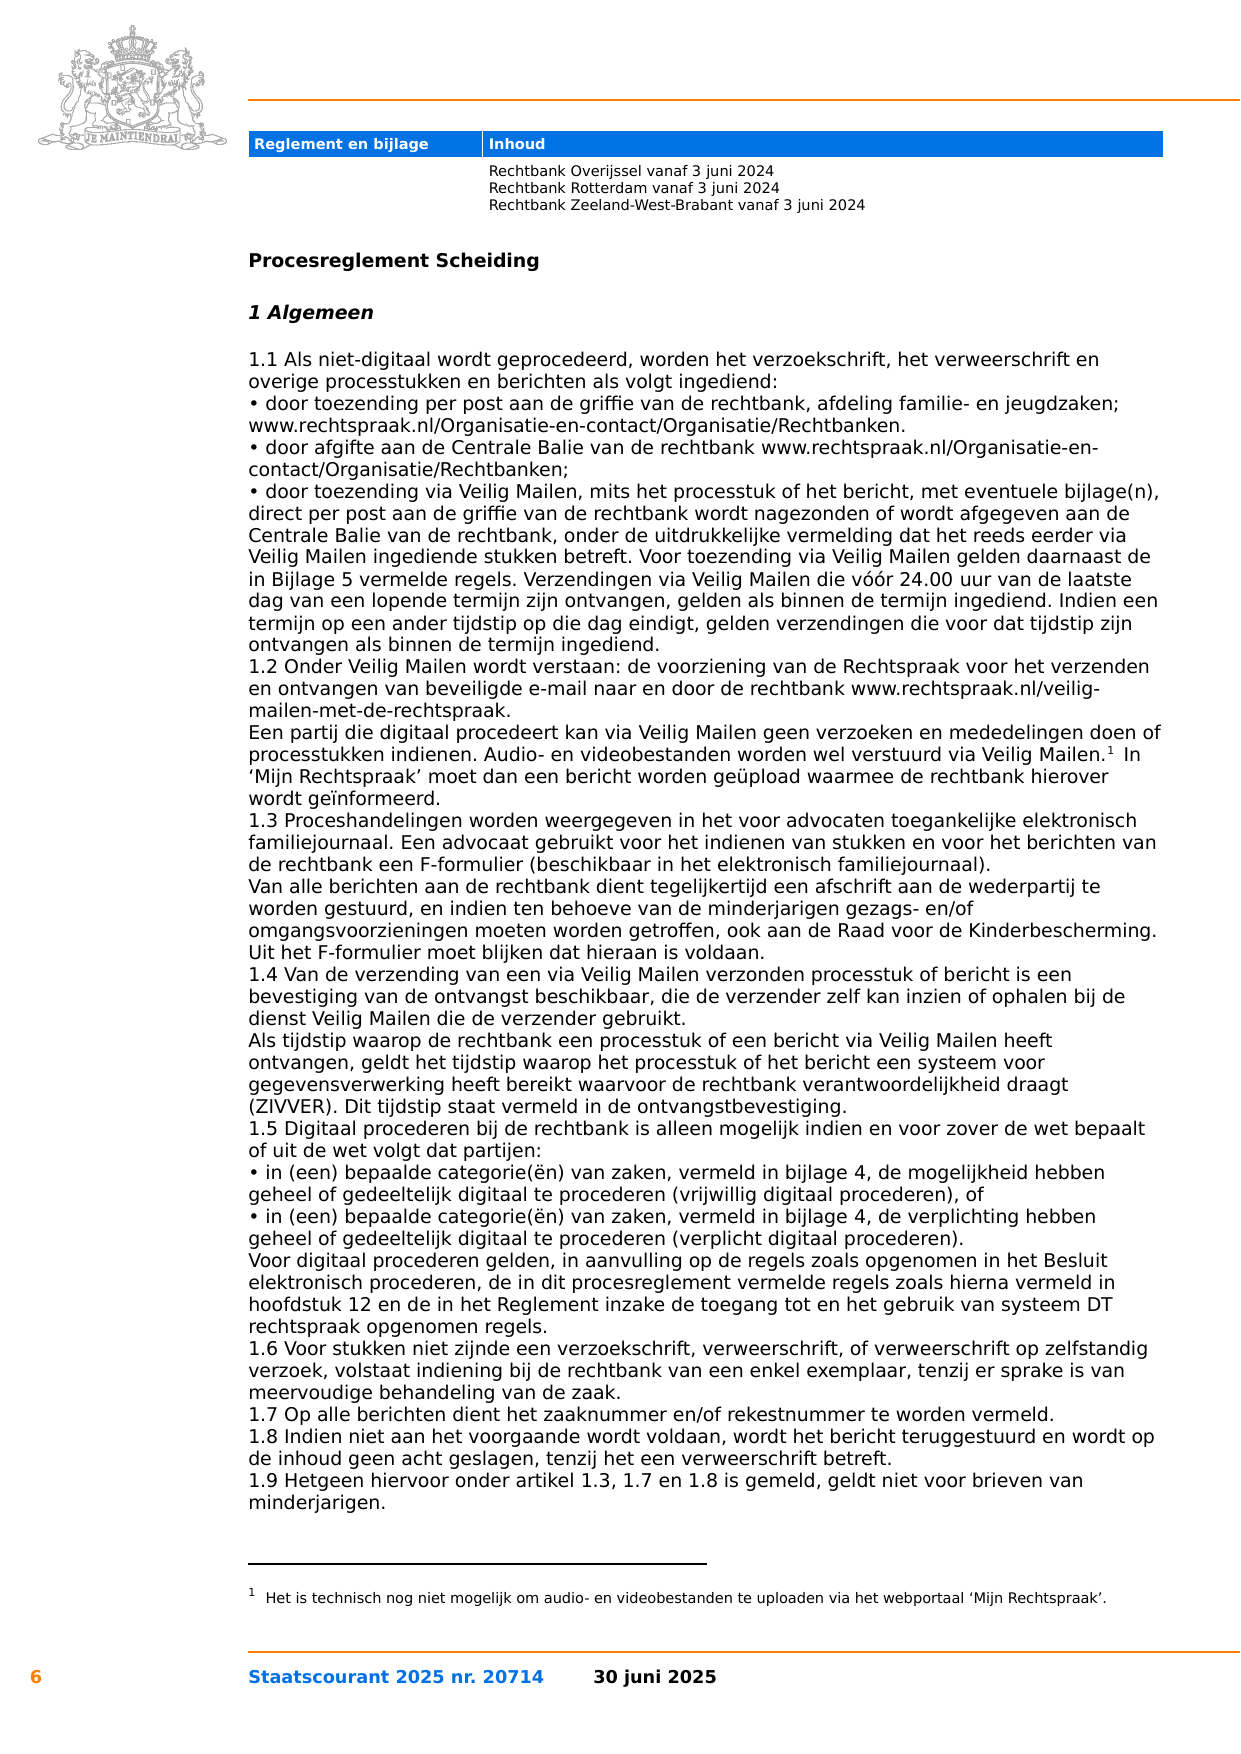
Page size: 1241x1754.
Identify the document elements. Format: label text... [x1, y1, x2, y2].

table_cell Rechtbank Overijssel vanaf 3 juni 2024 Rechtbank Rotterdam vanaf 3 juni 2024 Rechtbank Zeeland-West-Brabant vanaf 3 juni 2024 [483, 158, 1163, 219]
table_cell [249, 158, 482, 219]
text Het is technisch nog niet mogelijk om audio- en videobestanden te uploaden via het webportaal ‘Mijn Rechtspraak’. [248, 1586, 1163, 1608]
subtitle Procesreglement Scheiding [248, 250, 1163, 272]
picture [38, 25, 227, 150]
table_header Inhoud [483, 131, 1163, 157]
text • door toezending per post aan de griffie van de rechtbank, afdeling familie- en jeugdzaken; www.rechtspraak.nl/Organisatie-en-contact/Organisatie/Rechtbanken. [248, 393, 1163, 437]
text • in (een) bepaalde categorie(ën) van zaken, vermeld in bijlage 4, de mogelijkheid hebben geheel of gedeeltelijk digitaal te procederen (vrijwillig digitaal procederen), of [248, 1162, 1163, 1206]
text 1.6 Voor stukken niet zijnde een verzoekschrift, verweerschrift, of verweerschrift op zelfstandig verzoek, volstaat indiening bij de rechtbank van een enkel exemplaar, tenzij er sprake is van meervoudige behandeling van de zaak. [248, 1338, 1163, 1404]
text Een partij die digitaal procedeert kan via Veilig Mailen geen verzoeken en mededelingen doen of processtukken indienen. Audio- en videobestanden worden wel verstuurd via Veilig Mailen. In ‘Mijn Rechtspraak’ moet dan een bericht worden geüpload waarmee de rechtbank hierover wordt geïnformeerd. [248, 722, 1163, 810]
text 1.7 Op alle berichten dient het zaaknummer en/of rekestnummer te worden vermeld. [248, 1404, 1163, 1426]
text Voor digitaal procederen gelden, in aanvulling op de regels zoals opgenomen in het Besluit elektronisch procederen, de in dit procesreglement vermelde regels zoals hierna vermeld in hoofdstuk 12 en de in het Reglement inzake de toegang tot en het gebruik van systeem DT rechtspraak opgenomen regels. [248, 1250, 1163, 1338]
text 1.4 Van de verzending van een via Veilig Mailen verzonden processtuk of bericht is een bevestiging van de ontvangst beschikbaar, die de verzender zelf kan inzien of ophalen bij de dienst Veilig Mailen die de verzender gebruikt. [248, 964, 1163, 1030]
text • door afgifte aan de Centrale Balie van de rechtbank www.rechtspraak.nl/Organisatie-en-contact/Organisatie/Rechtbanken; [248, 437, 1163, 481]
text 1.3 Proceshandelingen worden weergegeven in het voor advocaten toegankelijke elektronisch familiejournaal. Een advocaat gebruikt voor het indienen van stukken en voor het berichten van de rechtbank een F-formulier (beschikbaar in het elektronisch familiejournaal). [248, 810, 1163, 876]
text 1.9 Hetgeen hiervoor onder artikel 1.3, 1.7 en 1.8 is gemeld, geldt niet voor brieven van minderjarigen. [248, 1469, 1163, 1513]
text 1.8 Indien niet aan het voorgaande wordt voldaan, wordt het bericht teruggestuurd en wordt op de inhoud geen acht geslagen, tenzij het een verweerschrift betreft. [248, 1426, 1163, 1469]
text 1.5 Digitaal procederen bij de rechtbank is alleen mogelijk indien en voor zover de wet bepaalt of uit de wet volgt dat partijen: [248, 1118, 1163, 1162]
text 1.1 Als niet-digitaal wordt geprocedeerd, worden het verzoekschrift, het verweerschrift en overige processtukken en berichten als volgt ingediend: [248, 349, 1163, 393]
table_header Reglement en bijlage [249, 131, 482, 157]
text 1.2 Onder Veilig Mailen wordt verstaan: de voorziening van de Rechtspraak voor het verzenden en ontvangen van beveiligde e-mail naar en door de rechtbank www.rechtspraak.nl/veilig-mailen-met-de-rechtspraak. [248, 656, 1163, 722]
text Van alle berichten aan de rechtbank dient tegelijkertijd een afschrift aan de wederpartij te worden gestuurd, en indien ten behoeve van de minderjarigen gezags- en/of omgangsvoorzieningen moeten worden getroffen, ook aan de Raad voor de Kinderbescherming. Uit het F-formulier moet blijken dat hieraan is voldaan. [248, 876, 1163, 964]
subtitle 1 Algemeen [248, 302, 1163, 324]
text • in (een) bepaalde categorie(ën) van zaken, vermeld in bijlage 4, de verplichting hebben geheel of gedeeltelijk digitaal te procederen (verplicht digitaal procederen). [248, 1206, 1163, 1250]
text • door toezending via Veilig Mailen, mits het processtuk of het bericht, met eventuele bijlage(n), direct per post aan de griffie van de rechtbank wordt nagezonden of wordt afgegeven aan de Centrale Balie van de rechtbank, onder de uitdrukkelijke vermelding dat het reeds eerder via Veilig Mailen ingediende stukken betreft. Voor toezending via Veilig Mailen gelden daarnaast de in Bijlage 5 vermelde regels. Verzendingen via Veilig Mailen die vóór 24.00 uur van de laatste dag van een lopende termijn zijn ontvangen, gelden als binnen de termijn ingediend. Indien een termijn op een ander tijdstip op die dag eindigt, gelden verzendingen die voor dat tijdstip zijn ontvangen als binnen de termijn ingediend. [248, 481, 1163, 656]
text Als tijdstip waarop de rechtbank een processtuk of een bericht via Veilig Mailen heeft ontvangen, geldt het tijdstip waarop het processtuk of het bericht een systeem voor gegevensverwerking heeft bereikt waarvoor de rechtbank verantwoordelijkheid draagt (ZIVVER). Dit tijdstip staat vermeld in de ontvangstbevestiging. [248, 1030, 1163, 1118]
